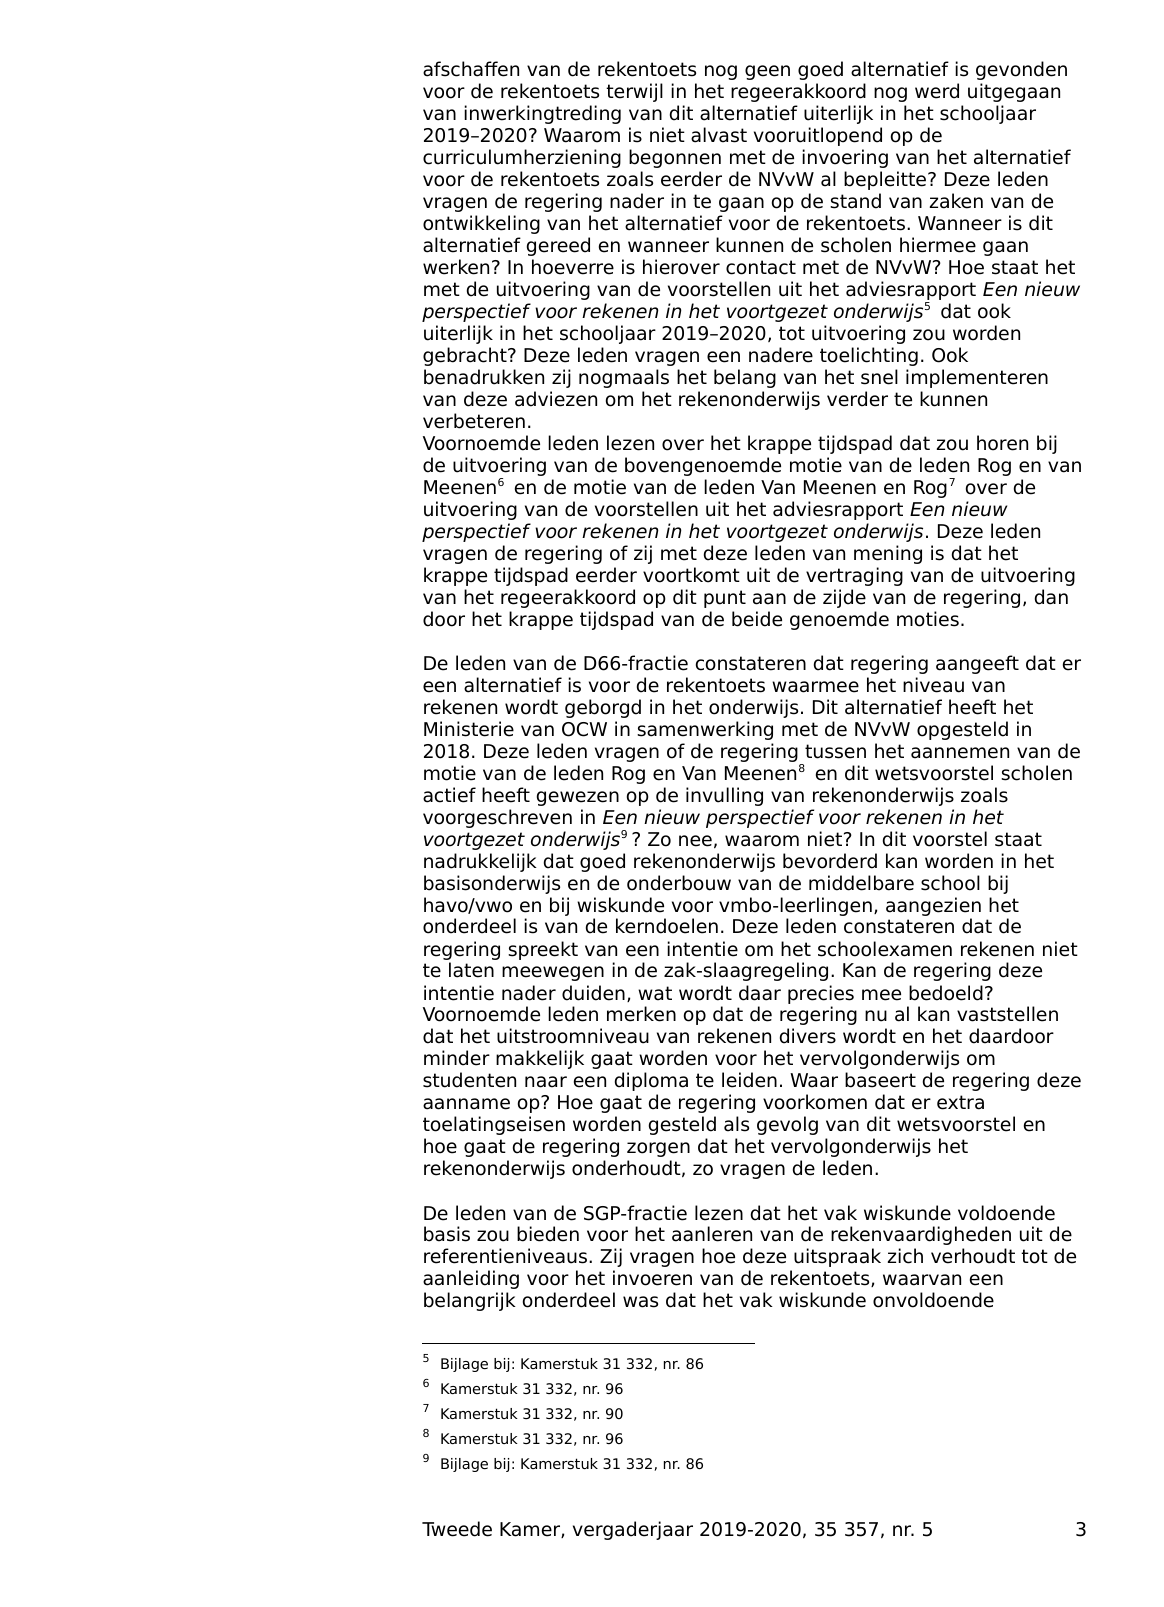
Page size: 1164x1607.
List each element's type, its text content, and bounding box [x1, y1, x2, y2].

text De leden van de D66-fractie constateren dat regering aangeeft dat er een alternatief is voor de rekentoets waarmee het niveau van rekenen wordt geborgd in het onderwijs. Dit alternatief heeft het Ministerie van OCW in samenwerking met de NVvW opgesteld in 2018. Deze leden vragen of de regering tussen het aannemen van de motie van de leden Rog en Van Meenen en dit wetsvoorstel scholen actief heeft gewezen op de invulling van rekenonderwijs zoals voorgeschreven in Een nieuw perspectief voor rekenen in het voortgezet onderwijs? Zo nee, waarom niet? In dit voorstel staat nadrukkelijk dat goed rekenonderwijs bevorderd kan worden in het basisonderwijs en de onderbouw van de middelbare school bij havo/vwo en bij wiskunde voor vmbo-leerlingen, aangezien het onderdeel is van de kerndoelen. Deze leden constateren dat de regering spreekt van een intentie om het schoolexamen rekenen niet te laten meewegen in de zak-slaagregeling. Kan de regering deze intentie nader duiden, wat wordt daar precies mee bedoeld? [422, 653, 1087, 1004]
text Bijlage bij: Kamerstuk 31 332, nr. 86 [422, 1352, 1087, 1374]
text Kamerstuk 31 332, nr. 96 [422, 1377, 1087, 1399]
text Kamerstuk 31 332, nr. 90 [422, 1402, 1087, 1424]
text Bijlage bij: Kamerstuk 31 332, nr. 86 [422, 1452, 1087, 1474]
text De leden van de SGP-fractie lezen dat het vak wiskunde voldoende basis zou bieden voor het aanleren van de rekenvaardigheden uit de referentieniveaus. Zij vragen hoe deze uitspraak zich verhoudt tot de aanleiding voor het invoeren van de rekentoets, waarvan een belangrijk onderdeel was dat het vak wiskunde onvoldoende [422, 1202, 1087, 1312]
text afschaffen van de rekentoets nog geen goed alternatief is gevonden voor de rekentoets terwijl in het regeerakkoord nog werd uitgegaan van inwerkingtreding van dit alternatief uiterlijk in het schooljaar 2019–2020? Waarom is niet alvast vooruitlopend op de curriculumherziening begonnen met de invoering van het alternatief voor de rekentoets zoals eerder de NVvW al bepleitte? Deze leden vragen de regering nader in te gaan op de stand van zaken van de ontwikkeling van het alternatief voor de rekentoets. Wanneer is dit alternatief gereed en wanneer kunnen de scholen hiermee gaan werken? In hoeverre is hierover contact met de NVvW? Hoe staat het met de uitvoering van de voorstellen uit het adviesrapport Een nieuw perspectief voor rekenen in het voortgezet onderwijs dat ook uiterlijk in het schooljaar 2019–2020, tot uitvoering zou worden gebracht? Deze leden vragen een nadere toelichting. Ook benadrukken zij nogmaals het belang van het snel implementeren van deze adviezen om het rekenonderwijs verder te kunnen verbeteren. [422, 59, 1087, 433]
text Kamerstuk 31 332, nr. 96 [422, 1427, 1087, 1449]
text Voornoemde leden merken op dat de regering nu al kan vaststellen dat het uitstroomniveau van rekenen divers wordt en het daardoor minder makkelijk gaat worden voor het vervolgonderwijs om studenten naar een diploma te leiden. Waar baseert de regering deze aanname op? Hoe gaat de regering voorkomen dat er extra toelatingseisen worden gesteld als gevolg van dit wetsvoorstel en hoe gaat de regering zorgen dat het vervolgonderwijs het rekenonderwijs onderhoudt, zo vragen de leden. [422, 1004, 1087, 1180]
text Voornoemde leden lezen over het krappe tijdspad dat zou horen bij de uitvoering van de bovengenoemde motie van de leden Rog en van Meenen en de motie van de leden Van Meenen en Rog over de uitvoering van de voorstellen uit het adviesrapport Een nieuw perspectief voor rekenen in het voortgezet onderwijs. Deze leden vragen de regering of zij met deze leden van mening is dat het krappe tijdspad eerder voortkomt uit de vertraging van de uitvoering van het regeerakkoord op dit punt aan de zijde van de regering, dan door het krappe tijdspad van de beide genoemde moties. [422, 433, 1087, 631]
